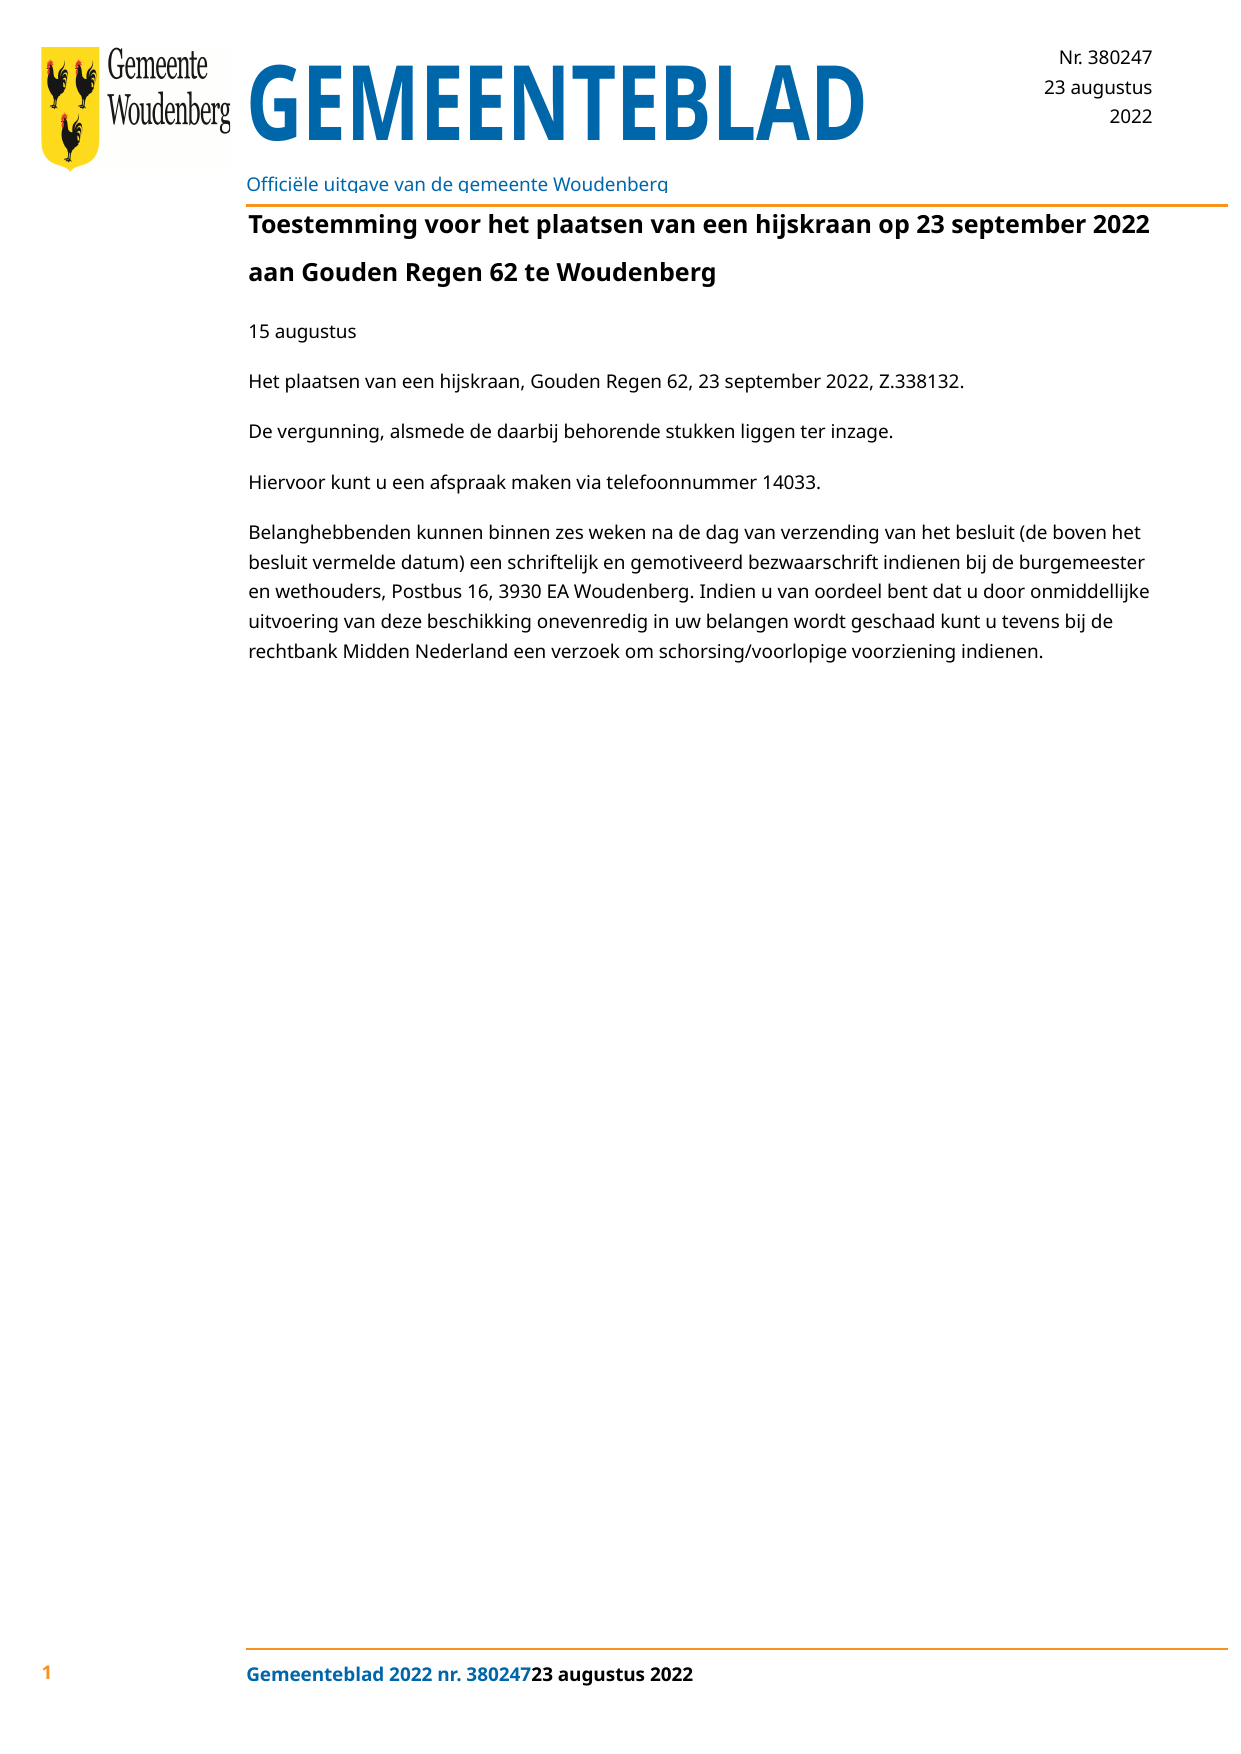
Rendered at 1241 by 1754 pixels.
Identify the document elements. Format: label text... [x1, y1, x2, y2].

text 15 augustus [248, 318, 1152, 344]
text Hiervoor kunt u een afspraak maken via telefoonnummer 14033. [248, 469, 1152, 495]
text Het plaatsen van een hijskraan, Gouden Regen 62, 23 september 2022, Z.338132. [248, 368, 1152, 394]
text Toestemming voor het plaatsen van een hijskraan op 23 september 2022 aan Gouden Regen 62 te Woudenberg [248, 207, 1152, 288]
picture [41, 47, 231, 172]
text De vergunning, alsmede de daarbij behorende stukken liggen ter inzage. [248, 419, 1152, 444]
text Belanghebbenden kunnen binnen zes weken na de dag van verzending van het besluit (de boven het besluit vermelde datum) een schriftelijk en gemotiveerd bezwaarschrift indienen bij de burgemeester en wethouders, Postbus 16, 3930 EA Woudenberg. Indien u van oordeel bent dat u door onmiddellijke uitvoering van deze beschikking onevenredig in uw belangen wordt geschaad kunt u tevens bij de rechtbank Midden Nederland een verzoek om schorsing/voorlopige voorziening indienen. [248, 519, 1152, 664]
